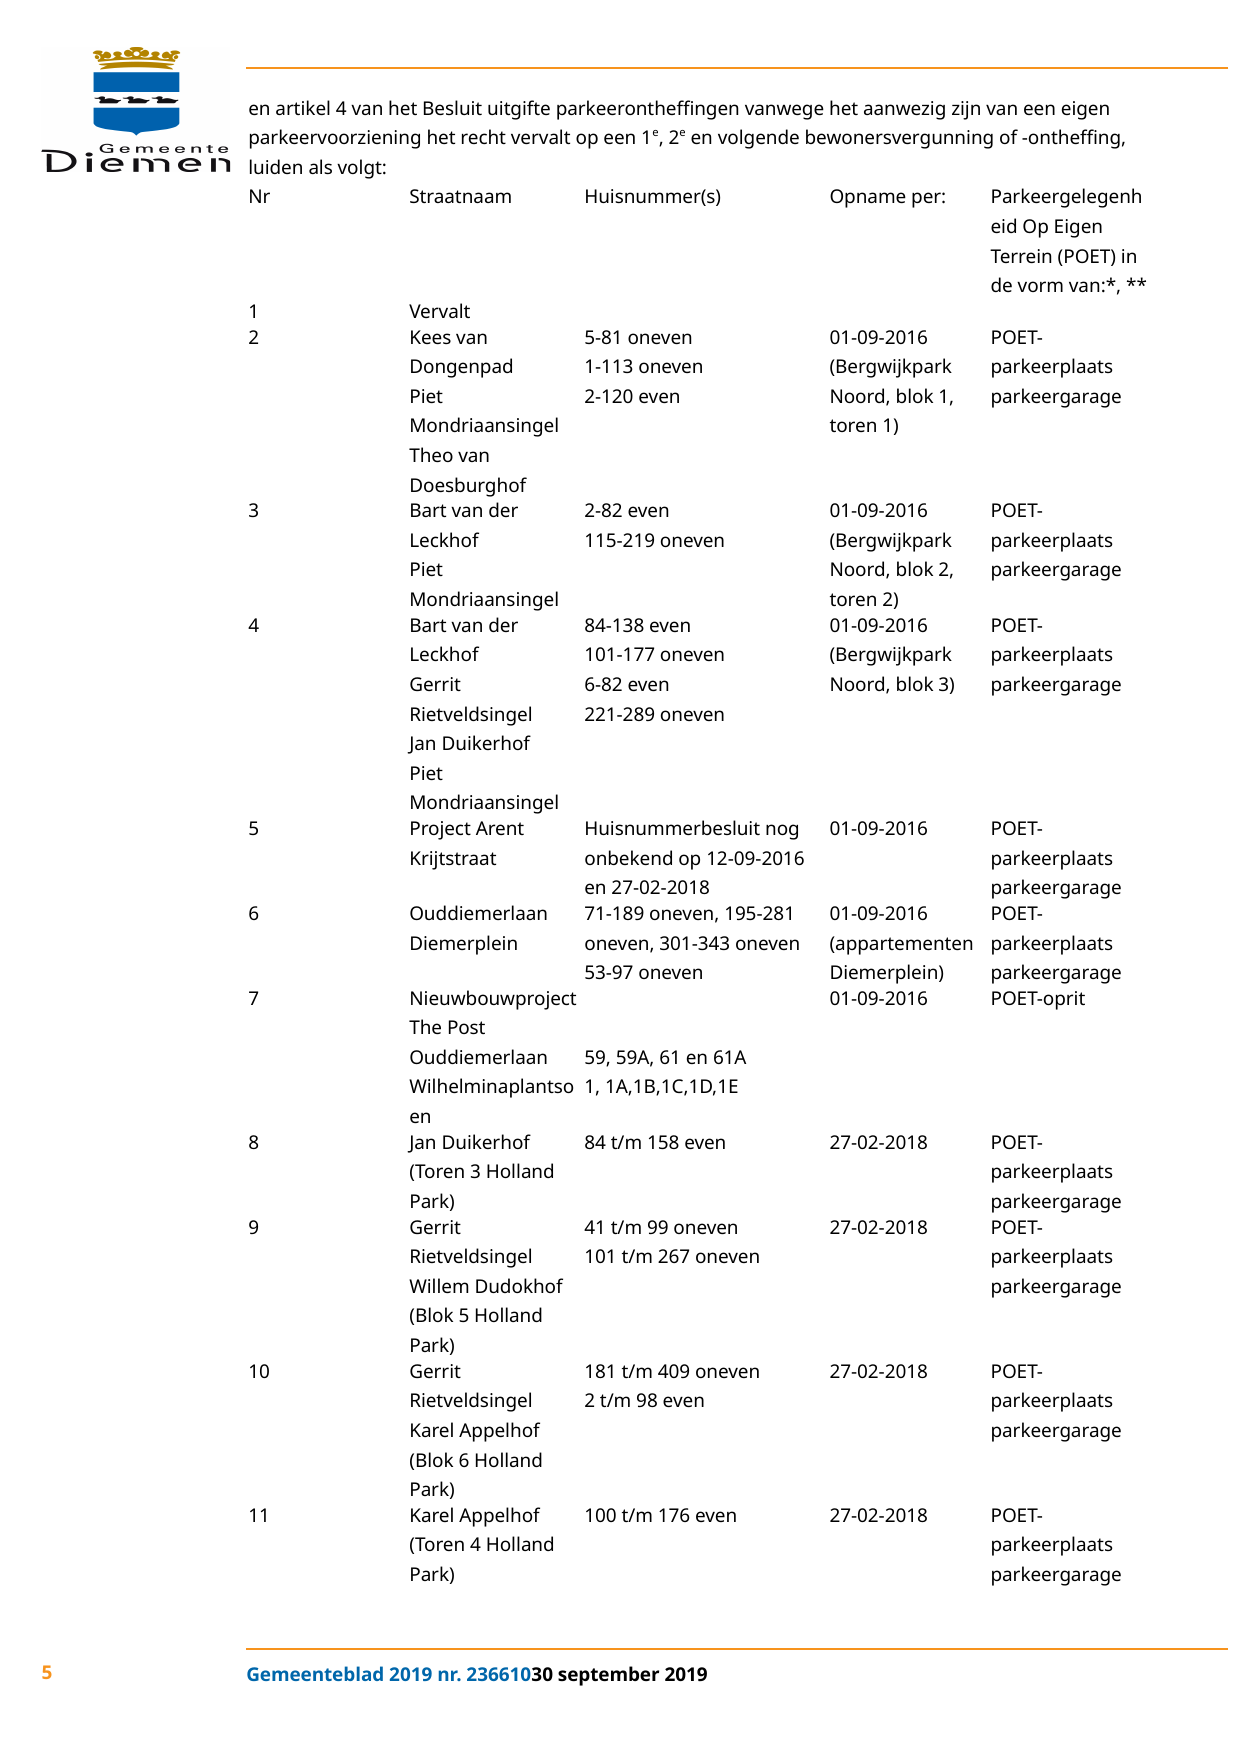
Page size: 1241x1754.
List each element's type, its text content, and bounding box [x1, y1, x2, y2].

table_cell POET-parkeerplaats parkeergarage [990, 612, 1152, 815]
table_cell POET-parkeerplaats parkeergarage [990, 324, 1152, 497]
table_cell 01-09-2016 [829, 985, 990, 1129]
table_cell 100 t/m 176 even [584, 1502, 829, 1587]
table_cell POET-parkeerplaats parkeergarage [990, 1214, 1152, 1358]
table_cell 27-02-2018 [829, 1502, 990, 1587]
table_cell 84-138 even 101-177 oneven 6-82 even 221-289 oneven [584, 612, 829, 815]
table_cell Kees van Dongenpad Piet Mondriaansingel Theo van Doesburghof [409, 324, 584, 497]
table_cell 3 [248, 498, 409, 612]
table_cell 71-189 oneven, 195-281 oneven, 301-343 oneven 53-97 oneven [584, 900, 829, 985]
table_cell POET-parkeerplaats parkeergarage [990, 815, 1152, 900]
table_cell 10 [248, 1358, 409, 1502]
table_cell Vervalt [409, 298, 584, 324]
table_cell 41 t/m 99 oneven 101 t/m 267 oneven [584, 1214, 829, 1358]
table_cell [829, 298, 990, 324]
table_cell POET-parkeerplaats parkeergarage [990, 1358, 1152, 1502]
table_cell 9 [248, 1214, 409, 1358]
table_header Huisnummer(s) [584, 184, 829, 298]
table_cell 4 [248, 612, 409, 815]
table_cell 84 t/m 158 even [584, 1129, 829, 1214]
table_cell [990, 298, 1152, 324]
table_cell Gerrit Rietveldsingel Karel Appelhof (Blok 6 Holland Park) [409, 1358, 584, 1502]
table_cell 6 [248, 900, 409, 985]
table_cell 5-81 oneven 1-113 oneven 2-120 even [584, 324, 829, 497]
table_cell Nieuwbouwproject The Post Ouddiemerlaan Wilhelminaplantsoen [409, 985, 584, 1129]
table_cell 01-09-2016 (Bergwijkpark Noord, blok 2, toren 2) [829, 498, 990, 612]
table_cell POET-oprit [990, 985, 1152, 1129]
picture [41, 47, 231, 172]
table_header Nr [248, 184, 409, 298]
table_cell 01-09-2016 (appartementen Diemerplein) [829, 900, 990, 985]
table_header Parkeergelegenheid Op Eigen Terrein (POET) in de vorm van:*, ** [990, 184, 1152, 298]
table_cell 8 [248, 1129, 409, 1214]
table_cell 01-09-2016 [829, 815, 990, 900]
table_cell 27-02-2018 [829, 1129, 990, 1214]
table_cell 01-09-2016 (Bergwijkpark Noord, blok 1, toren 1) [829, 324, 990, 497]
table_cell 27-02-2018 [829, 1358, 990, 1502]
table_cell Bart van der Leckhof Piet Mondriaansingel [409, 498, 584, 612]
table_cell [584, 298, 829, 324]
table_cell Bart van der Leckhof Gerrit Rietveldsingel Jan Duikerhof Piet Mondriaansingel [409, 612, 584, 815]
table_cell 7 [248, 985, 409, 1129]
table_header Straatnaam [409, 184, 584, 298]
table_cell 27-02-2018 [829, 1214, 990, 1358]
table_cell 1 [248, 298, 409, 324]
table_cell POET-parkeerplaats parkeergarage [990, 1502, 1152, 1587]
table_cell Huisnummerbesluit nog onbekend op 12-09-2016 en 27-02-2018 [584, 815, 829, 900]
table_cell POET-parkeerplaats parkeergarage [990, 498, 1152, 612]
table_cell 181 t/m 409 oneven 2 t/m 98 even [584, 1358, 829, 1502]
table_cell Karel Appelhof (Toren 4 Holland Park) [409, 1502, 584, 1587]
table_cell 59, 59A, 61 en 61A 1, 1A,1B,1C,1D,1E [584, 985, 829, 1129]
table_cell 11 [248, 1502, 409, 1587]
table_header Opname per: [829, 184, 990, 298]
table_cell Ouddiemerlaan Diemerplein [409, 900, 584, 985]
table_cell POET-parkeerplaats parkeergarage [990, 900, 1152, 985]
table_cell Jan Duikerhof (Toren 3 Holland Park) [409, 1129, 584, 1214]
table_cell 5 [248, 815, 409, 900]
table_cell 2-82 even 115-219 oneven [584, 498, 829, 612]
table_cell Gerrit Rietveldsingel Willem Dudokhof (Blok 5 Holland Park) [409, 1214, 584, 1358]
table_cell POET-parkeerplaats parkeergarage [990, 1129, 1152, 1214]
table_cell 01-09-2016 (Bergwijkpark Noord, blok 3) [829, 612, 990, 815]
text en artikel 4 van het Besluit uitgifte parkeerontheffingen vanwege het aanwezig zijn van een eigen parkeervoorziening het recht vervalt op een 1e, 2e en volgende bewonersvergunning of -ontheffing, luiden als volgt: [248, 95, 1152, 180]
table_cell 2 [248, 324, 409, 497]
table_cell Project Arent Krijtstraat [409, 815, 584, 900]
